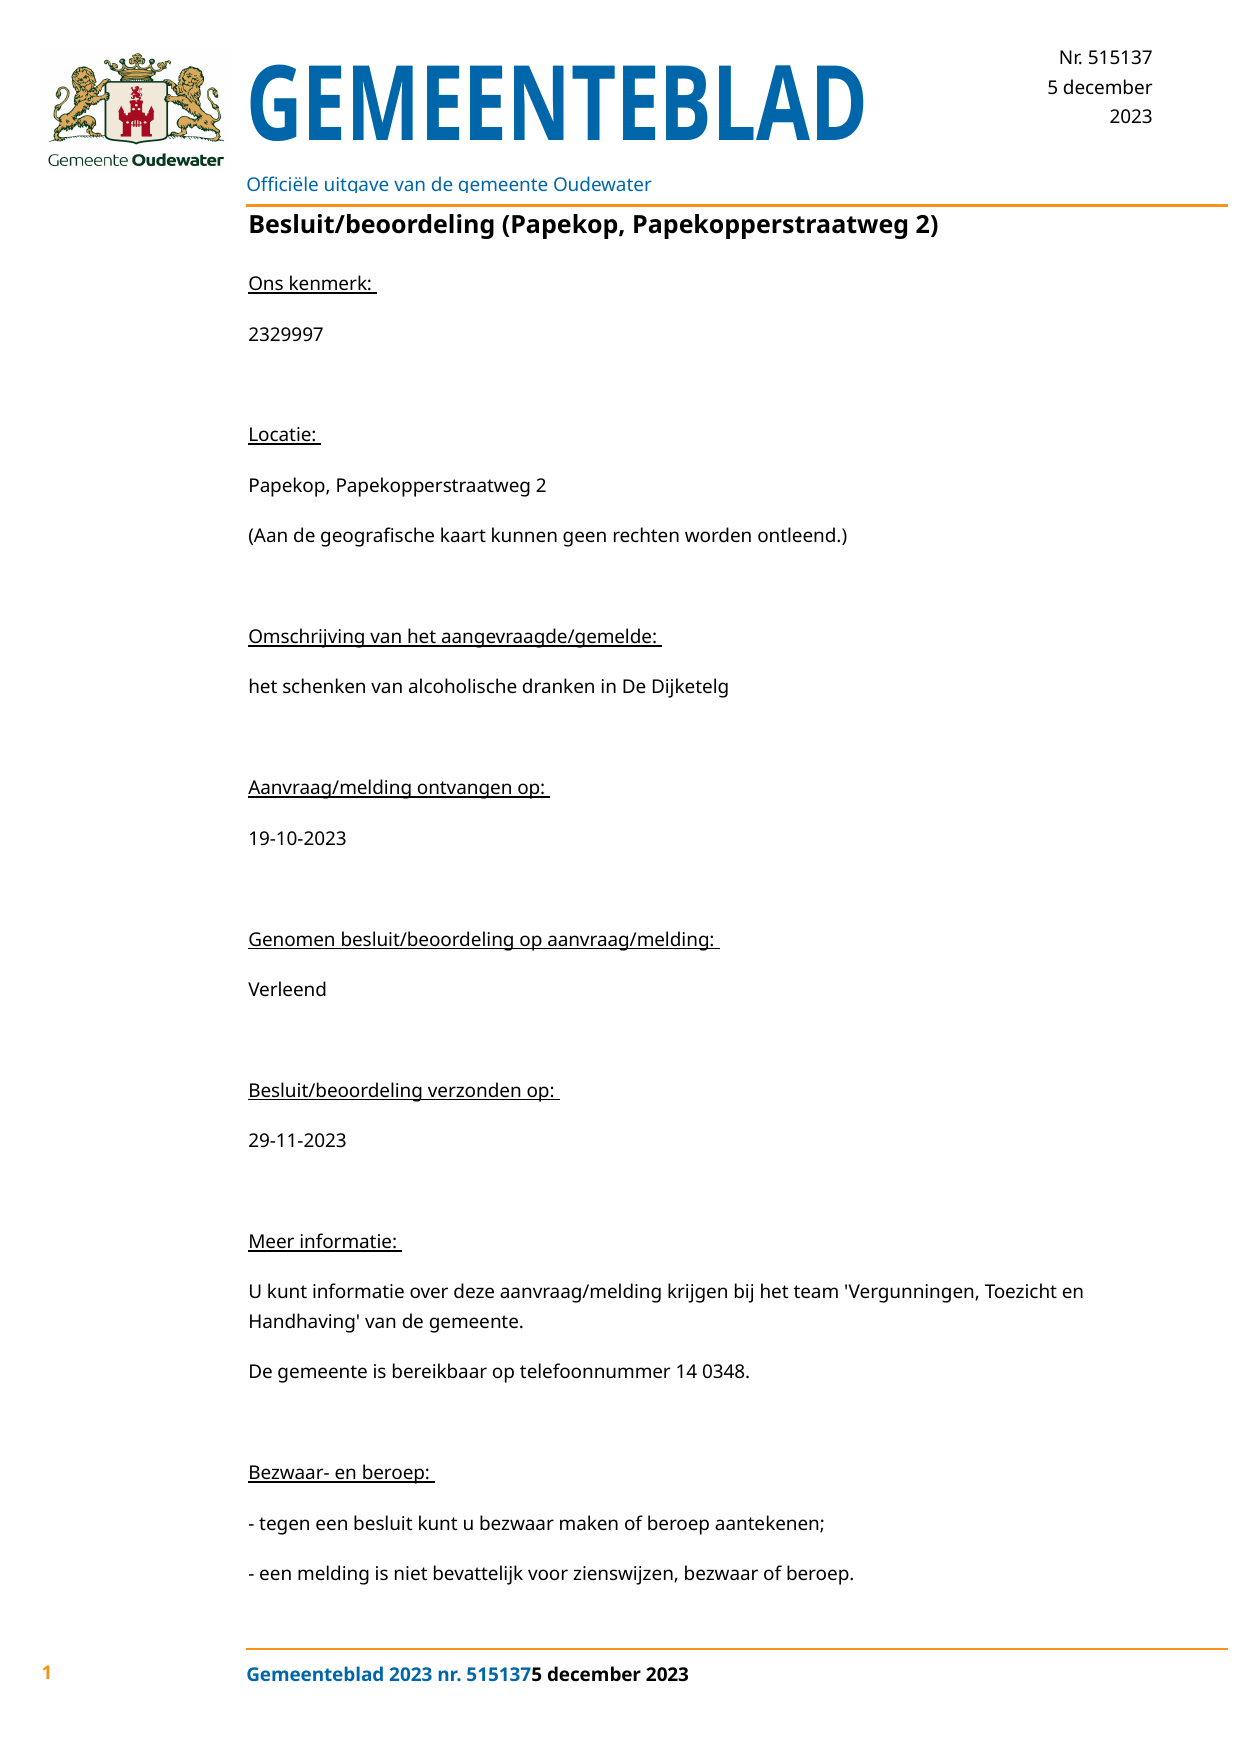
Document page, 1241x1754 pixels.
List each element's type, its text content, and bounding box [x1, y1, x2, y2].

text (Aan de geografische kaart kunnen geen rechten worden ontleend.) [248, 522, 1152, 548]
text Meer informatie: [248, 1228, 1152, 1254]
picture [41, 47, 231, 172]
text Aanvraag/melding ontvangen op: [248, 774, 1152, 800]
text het schenken van alcoholische dranken in De Dijketelg [248, 674, 1152, 699]
text 29-11-2023 [248, 1127, 1152, 1153]
text 19-10-2023 [248, 825, 1152, 851]
text U kunt informatie over deze aanvraag/melding krijgen bij het team 'Vergunningen, Toezicht en Handhaving' van de gemeente. [248, 1279, 1152, 1334]
text Besluit/beoordeling (Papekop, Papekopperstraatweg 2) [248, 207, 1152, 241]
text - een melding is niet bevattelijk voor zienswijzen, bezwaar of beroep. [248, 1560, 1152, 1586]
text Locatie: [248, 422, 1152, 447]
text Genomen besluit/beoordeling op aanvraag/melding: [248, 926, 1152, 951]
text Ons kenmerk: [248, 270, 1152, 296]
text Omschrijving van het aangevraagde/gemelde: [248, 623, 1152, 649]
text Papekop, Papekopperstraatweg 2 [248, 472, 1152, 498]
text Verleend [248, 976, 1152, 1002]
text Bezwaar- en beroep: [248, 1459, 1152, 1485]
text - tegen een besluit kunt u bezwaar maken of beroep aantekenen; [248, 1510, 1152, 1536]
text Besluit/beoordeling verzonden op: [248, 1077, 1152, 1103]
text 2329997 [248, 321, 1152, 346]
text De gemeente is bereikbaar op telefoonnummer 14 0348. [248, 1359, 1152, 1384]
